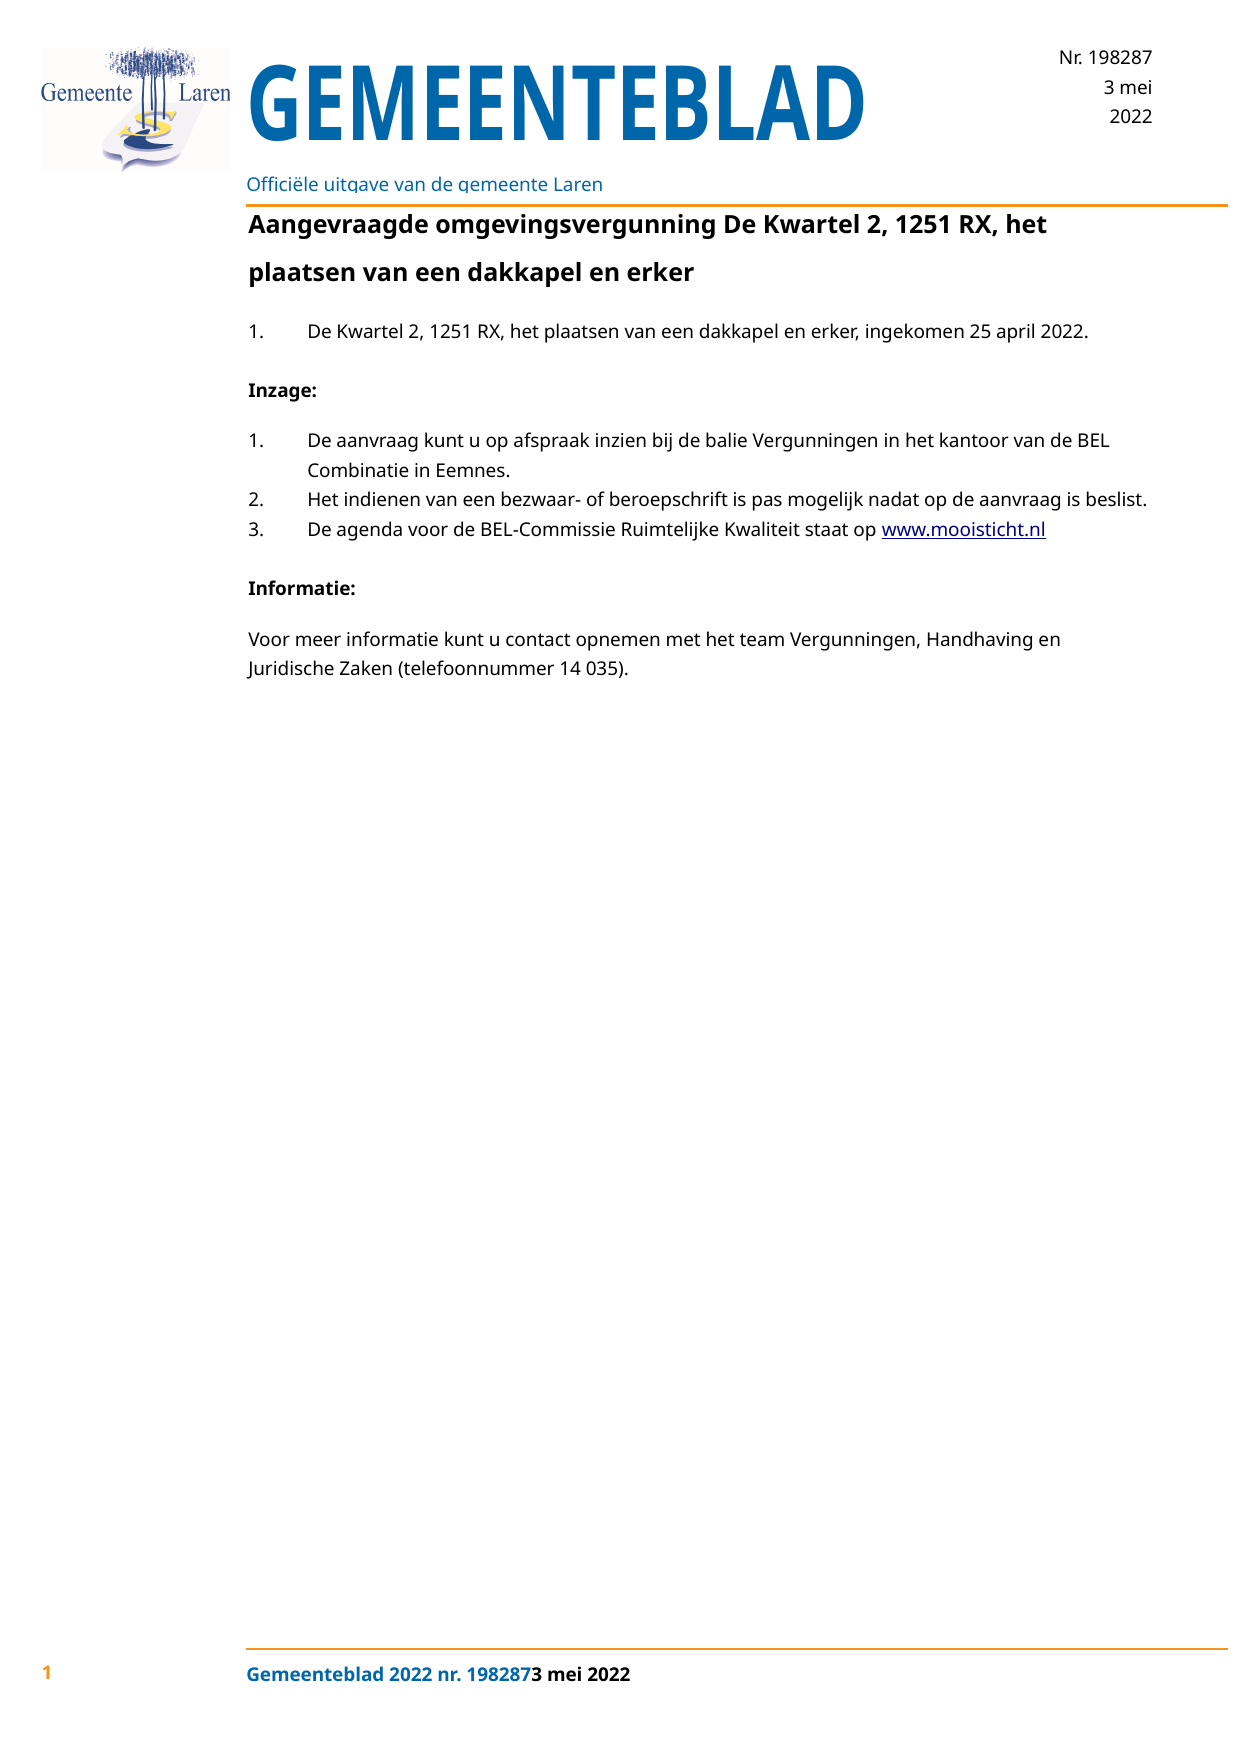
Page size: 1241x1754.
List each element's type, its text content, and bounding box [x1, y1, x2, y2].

text Inzage: [248, 377, 1152, 403]
list Het indienen van een bezwaar- of beroepschrift is pas mogelijk nadat op de aanvraag is beslist. [248, 487, 1152, 512]
list De agenda voor de BEL-Commissie Ruimtelijke Kwaliteit staat op www.mooisticht.nl [248, 516, 1152, 542]
list De Kwartel 2, 1251 RX, het plaatsen van een dakkapel en erker, ingekomen 25 april 2022. [248, 318, 1152, 344]
text Informatie: [248, 575, 1152, 601]
text Voor meer informatie kunt u contact opnemen met het team Vergunningen, Handhaving en Juridische Zaken (telefoonnummer 14 035). [248, 626, 1152, 681]
text Aangevraagde omgevingsvergunning De Kwartel 2, 1251 RX, het plaatsen van een dakkapel en erker [248, 207, 1152, 288]
picture [41, 47, 231, 172]
list De aanvraag kunt u op afspraak inzien bij de balie Vergunningen in het kantoor van de BEL Combinatie in Eemnes. [248, 427, 1152, 483]
